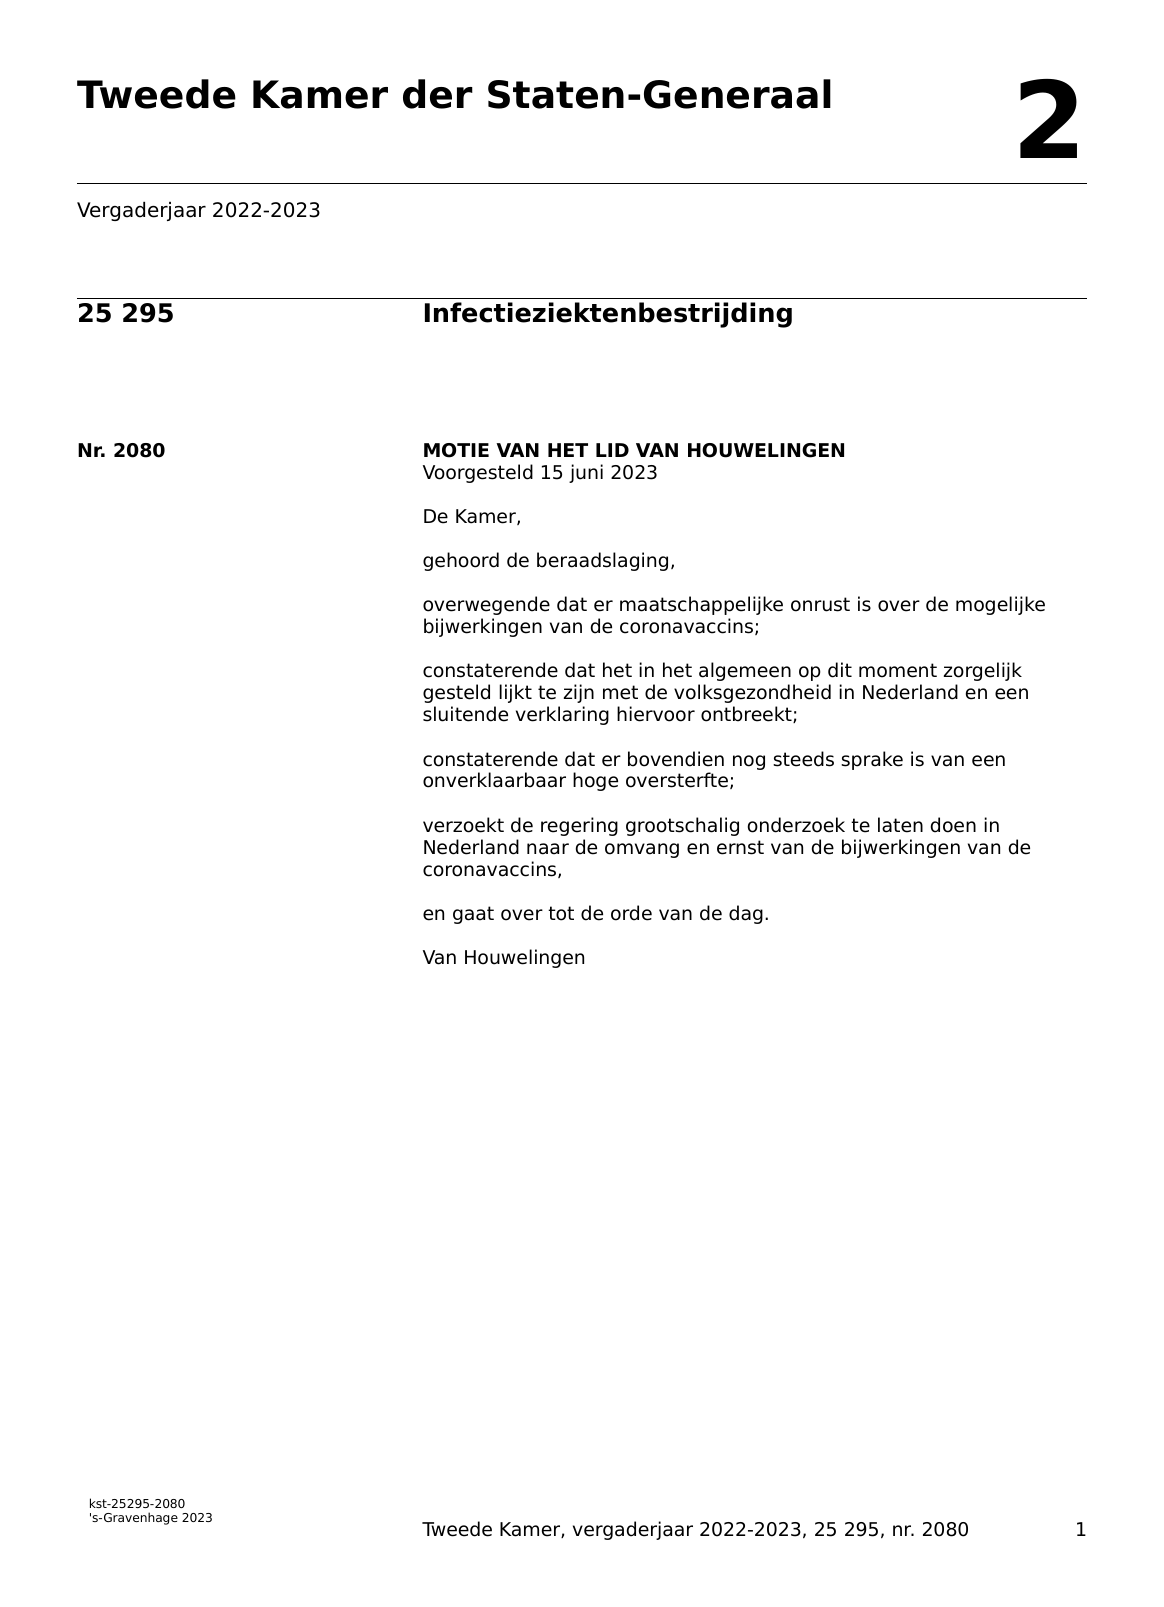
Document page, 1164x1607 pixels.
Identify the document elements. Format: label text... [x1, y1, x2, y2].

text Van Houwelingen [422, 947, 1087, 969]
subtitle 25 295 Infectieziektenbestrijding [77, 299, 1087, 329]
text constaterende dat het in het algemeen op dit moment zorgelijk gesteld lijkt te zijn met de volksgezondheid in Nederland en een sluitende verklaring hiervoor ontbreekt; [422, 660, 1087, 726]
text kst-25295-2080 [88, 1497, 323, 1511]
text gehoord de beraadslaging, [422, 550, 1087, 572]
text Voorgesteld 15 juni 2023 [422, 462, 1087, 484]
text verzoekt de regering grootschalig onderzoek te laten doen in Nederland naar de omvang en ernst van de bijwerkingen van de coronavaccins, [422, 814, 1087, 881]
text 's-Gravenhage 2023 [88, 1511, 323, 1525]
table_header Tweede Kamer der Staten-Generaal [77, 59, 886, 183]
text en gaat over tot de orde van de dag. [422, 903, 1087, 925]
subtitle Nr. 2080 MOTIE VAN HET LID VAN HOUWELINGEN [77, 440, 1087, 462]
text overwegende dat er maatschappelijke onrust is over de mogelijke bijwerkingen van de coronavaccins; [422, 594, 1087, 638]
text constaterende dat er bovendien nog steeds sprake is van een onverklaarbaar hoge oversterfte; [422, 748, 1087, 792]
text De Kamer, [422, 506, 1087, 528]
table_cell Vergaderjaar 2022-2023 [77, 184, 1087, 298]
table_header 2 [886, 59, 1087, 183]
